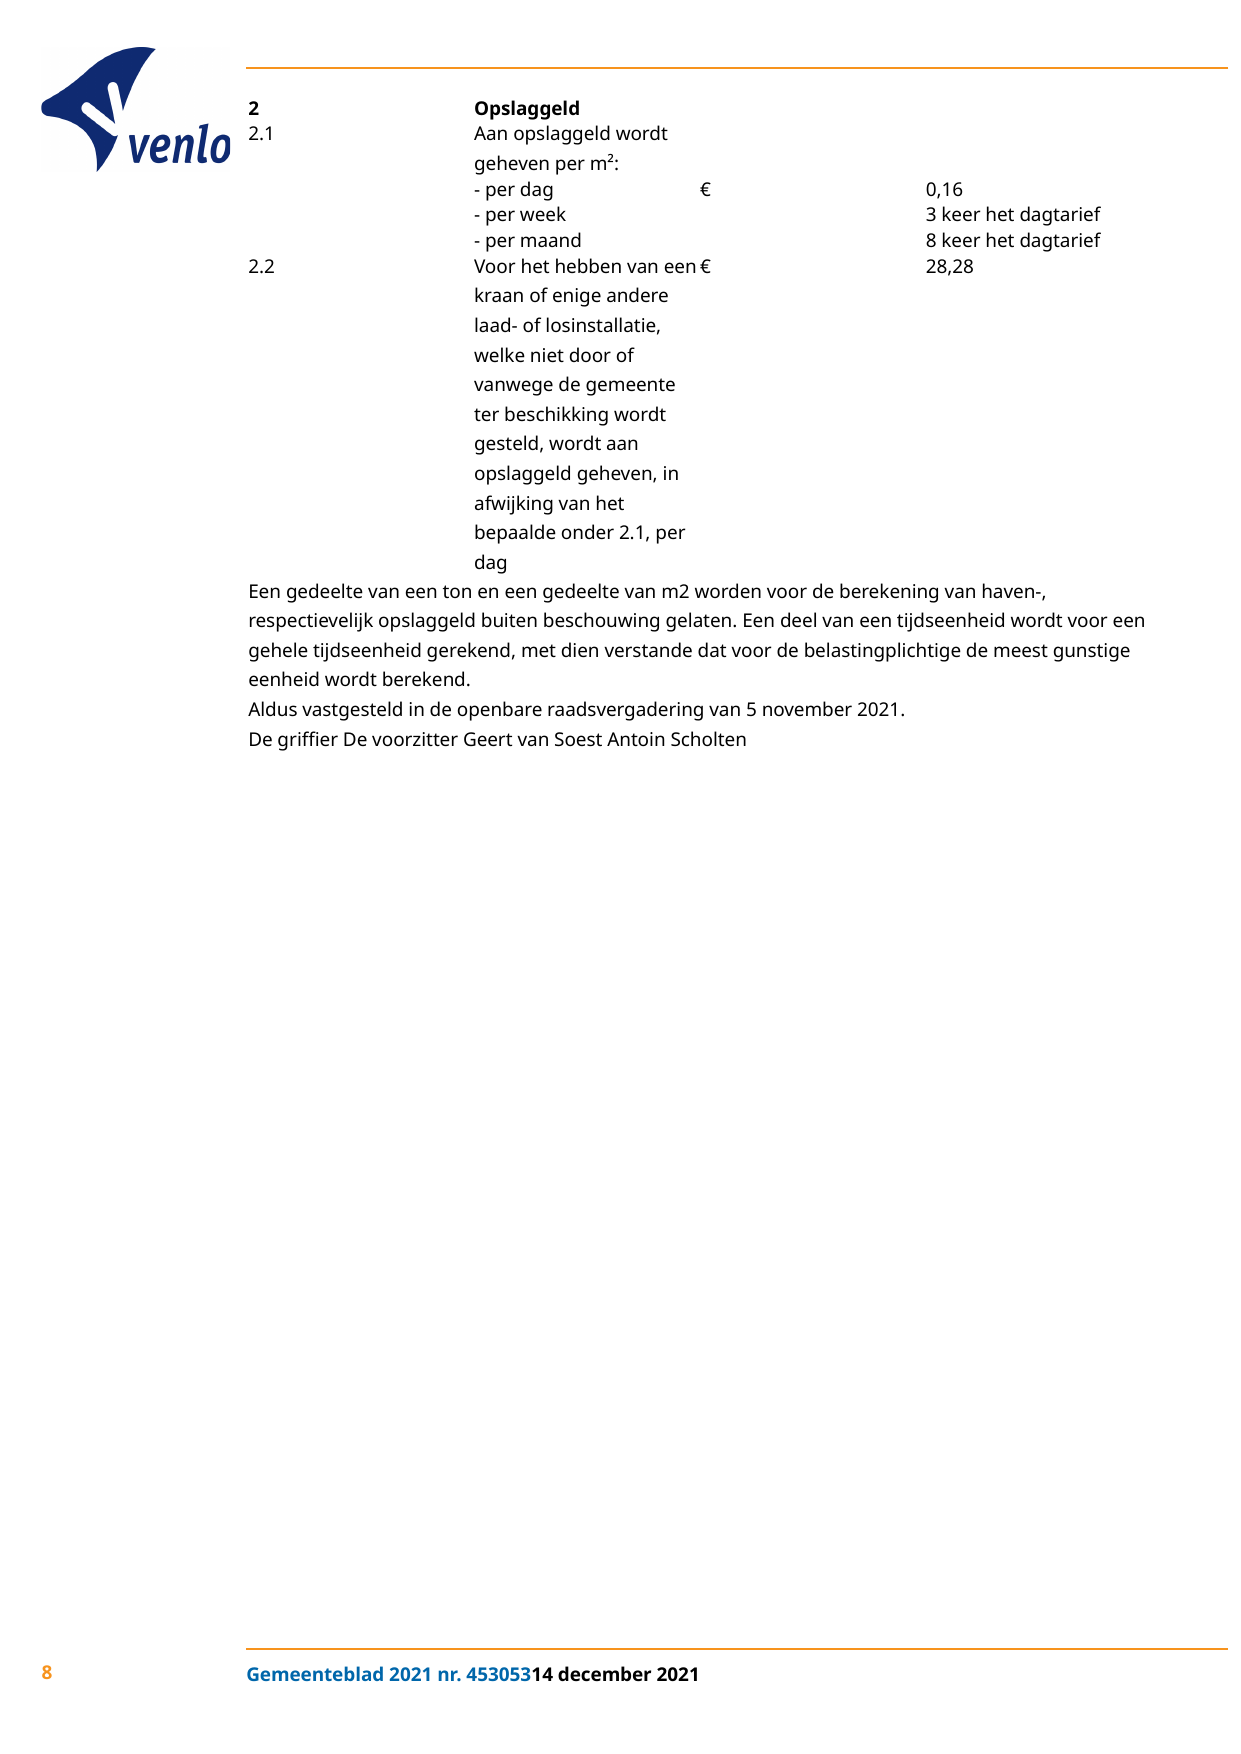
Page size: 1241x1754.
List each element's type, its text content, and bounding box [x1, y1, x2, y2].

table_cell 8 keer het dagtarief [926, 227, 1152, 253]
table_cell - per dag [474, 176, 700, 202]
table_cell [700, 121, 926, 176]
text Een gedeelte van een ton en een gedeelte van m2 worden voor de berekening van haven-, respectievelijk opslaggeld buiten beschouwing gelaten. Een deel van een tijdseenheid wordt voor een gehele tijdseenheid gerekend, met dien verstande dat voor de belastingplichtige de meest gunstige eenheid wordt berekend. [248, 578, 1152, 692]
table_cell [700, 202, 926, 227]
table_header 2 [248, 95, 474, 121]
table_cell [700, 227, 926, 253]
table_cell Aan opslaggeld wordt geheven per m²: [474, 121, 700, 176]
table_cell € [700, 253, 926, 574]
table_header [700, 95, 926, 121]
table_cell [248, 227, 474, 253]
table_cell [248, 176, 474, 202]
table_cell [248, 202, 474, 227]
table_header [926, 95, 1152, 121]
table_cell 2.1 [248, 121, 474, 176]
picture [41, 47, 231, 172]
text De griffier De voorzitter Geert van Soest Antoin Scholten [248, 726, 1152, 751]
table_cell [926, 121, 1152, 176]
table_cell - per maand [474, 227, 700, 253]
table_cell 28,28 [926, 253, 1152, 574]
table_header Opslaggeld [474, 95, 700, 121]
table_cell Voor het hebben van een kraan of enige andere laad- of losinstallatie, welke niet door of vanwege de gemeente ter beschikking wordt gesteld, wordt aan opslaggeld geheven, in afwijking van het bepaalde onder 2.1, per dag [474, 253, 700, 574]
text Aldus vastgesteld in de openbare raadsvergadering van 5 november 2021. [248, 696, 1152, 722]
table_cell - per week [474, 202, 700, 227]
table_cell 2.2 [248, 253, 474, 574]
table_cell 0,16 [926, 176, 1152, 202]
table_cell 3 keer het dagtarief [926, 202, 1152, 227]
table_cell € [700, 176, 926, 202]
